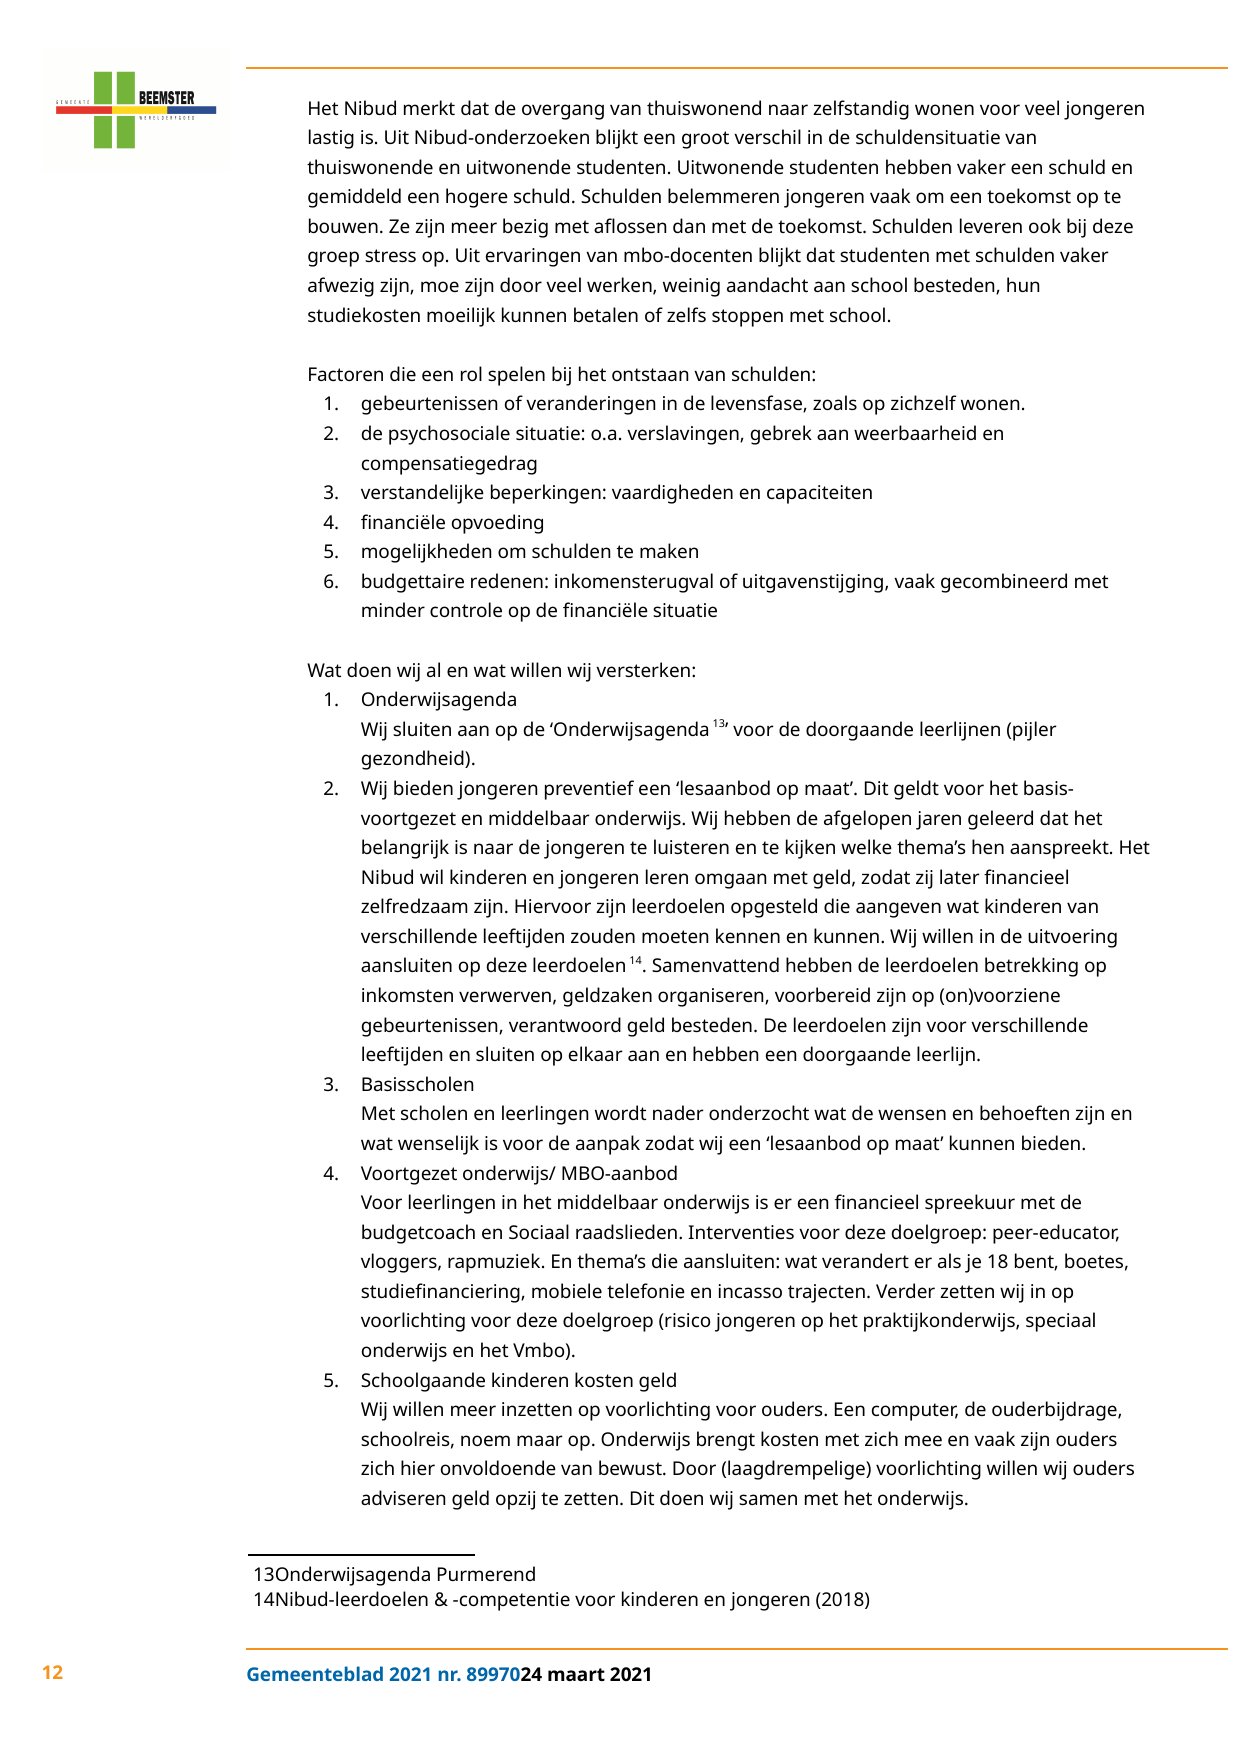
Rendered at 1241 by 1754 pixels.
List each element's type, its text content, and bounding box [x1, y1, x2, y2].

list Basisscholen [323, 1071, 1152, 1097]
list Schoolgaande kinderen kosten geld [323, 1367, 1152, 1393]
list de psychosociale situatie: o.a. verslavingen, gebrek aan weerbaarheid en compensatiegedrag [323, 420, 1152, 476]
list financiële opvoeding [323, 509, 1152, 535]
list Wij bieden jongeren preventief een ‘lesaanbod op maat’. Dit geldt voor het basis-voortgezet en middelbaar onderwijs. Wij hebben de afgelopen jaren geleerd dat het belangrijk is naar de jongeren te luisteren en te kijken welke thema’s hen aanspreekt. Het Nibud wil kinderen en jongeren leren omgaan met geld, zodat zij later financieel zelfredzaam zijn. Hiervoor zijn leerdoelen opgesteld die aangeven wat kinderen van verschillende leeftijden zouden moeten kennen en kunnen. Wij willen in de uitvoering aansluiten op deze leerdoelen. Samenvattend hebben de leerdoelen betrekking op inkomsten verwerven, geldzaken organiseren, voorbereid zijn op (on)voorziene gebeurtenissen, verantwoord geld besteden. De leerdoelen zijn voor verschillende leeftijden en sluiten op elkaar aan en hebben een doorgaande leerlijn. [323, 775, 1152, 1067]
list Het Nibud merkt dat de overgang van thuiswonend naar zelfstandig wonen voor veel jongeren lastig is. Uit Nibud-onderzoeken blijkt een groot verschil in de schuldensituatie van thuiswonende en uitwonende studenten. Uitwonende studenten hebben vaker een schuld en gemiddeld een hogere schuld. Schulden belemmeren jongeren vaak om een toekomst op te bouwen. Ze zijn meer bezig met aflossen dan met de toekomst. Schulden leveren ook bij deze groep stress op. Uit ervaringen van mbo-docenten blijkt dat studenten met schulden vaker afwezig zijn, moe zijn door veel werken, weinig aandacht aan school besteden, hun studiekosten moeilijk kunnen betalen of zelfs stoppen met school. [248, 95, 1152, 328]
list Onderwijsagenda [323, 686, 1152, 712]
list Met scholen en leerlingen wordt nader onderzocht wat de wensen en behoeften zijn en wat wenselijk is voor de aanpak zodat wij een ‘lesaanbod op maat’ kunnen bieden. [323, 1101, 1152, 1156]
list Wij sluiten aan op de ‘Onderwijsagenda’ voor de doorgaande leerlijnen (pijler gezondheid). [323, 716, 1152, 771]
picture [41, 47, 231, 172]
list Voortgezet onderwijs/ MBO-aanbod [323, 1160, 1152, 1186]
list mogelijkheden om schulden te maken [323, 538, 1152, 564]
list Factoren die een rol spelen bij het ontstaan van schulden: [248, 361, 1152, 387]
list Nibud-leerdoelen & -competentie voor kinderen en jongeren (2018) [248, 1586, 1152, 1612]
list Wij willen meer inzetten op voorlichting voor ouders. Een computer, de ouderbijdrage, schoolreis, noem maar op. Onderwijs brengt kosten met zich mee en vaak zijn ouders zich hier onvoldoende van bewust. Door (laagdrempelige) voorlichting willen wij ouders adviseren geld opzij te zetten. Dit doen wij samen met het onderwijs. [323, 1396, 1152, 1511]
list Onderwijsagenda Purmerend [248, 1561, 1152, 1586]
list gebeurtenissen of veranderingen in de levensfase, zoals op zichzelf wonen. [323, 391, 1152, 416]
list verstandelijke beperkingen: vaardigheden en capaciteiten [323, 479, 1152, 505]
list budgettaire redenen: inkomensterugval of uitgavenstijging, vaak gecombineerd met minder controle op de financiële situatie [323, 568, 1152, 623]
list Voor leerlingen in het middelbaar onderwijs is er een financieel spreekuur met de budgetcoach en Sociaal raadslieden. Interventies voor deze doelgroep: peer-educator, vloggers, rapmuziek. En thema’s die aansluiten: wat verandert er als je 18 bent, boetes, studiefinanciering, mobiele telefonie en incasso trajecten. Verder zetten wij in op voorlichting voor deze doelgroep (risico jongeren op het praktijkonderwijs, speciaal onderwijs en het Vmbo). [323, 1189, 1152, 1363]
list Wat doen wij al en wat willen wij versterken: [248, 657, 1152, 683]
